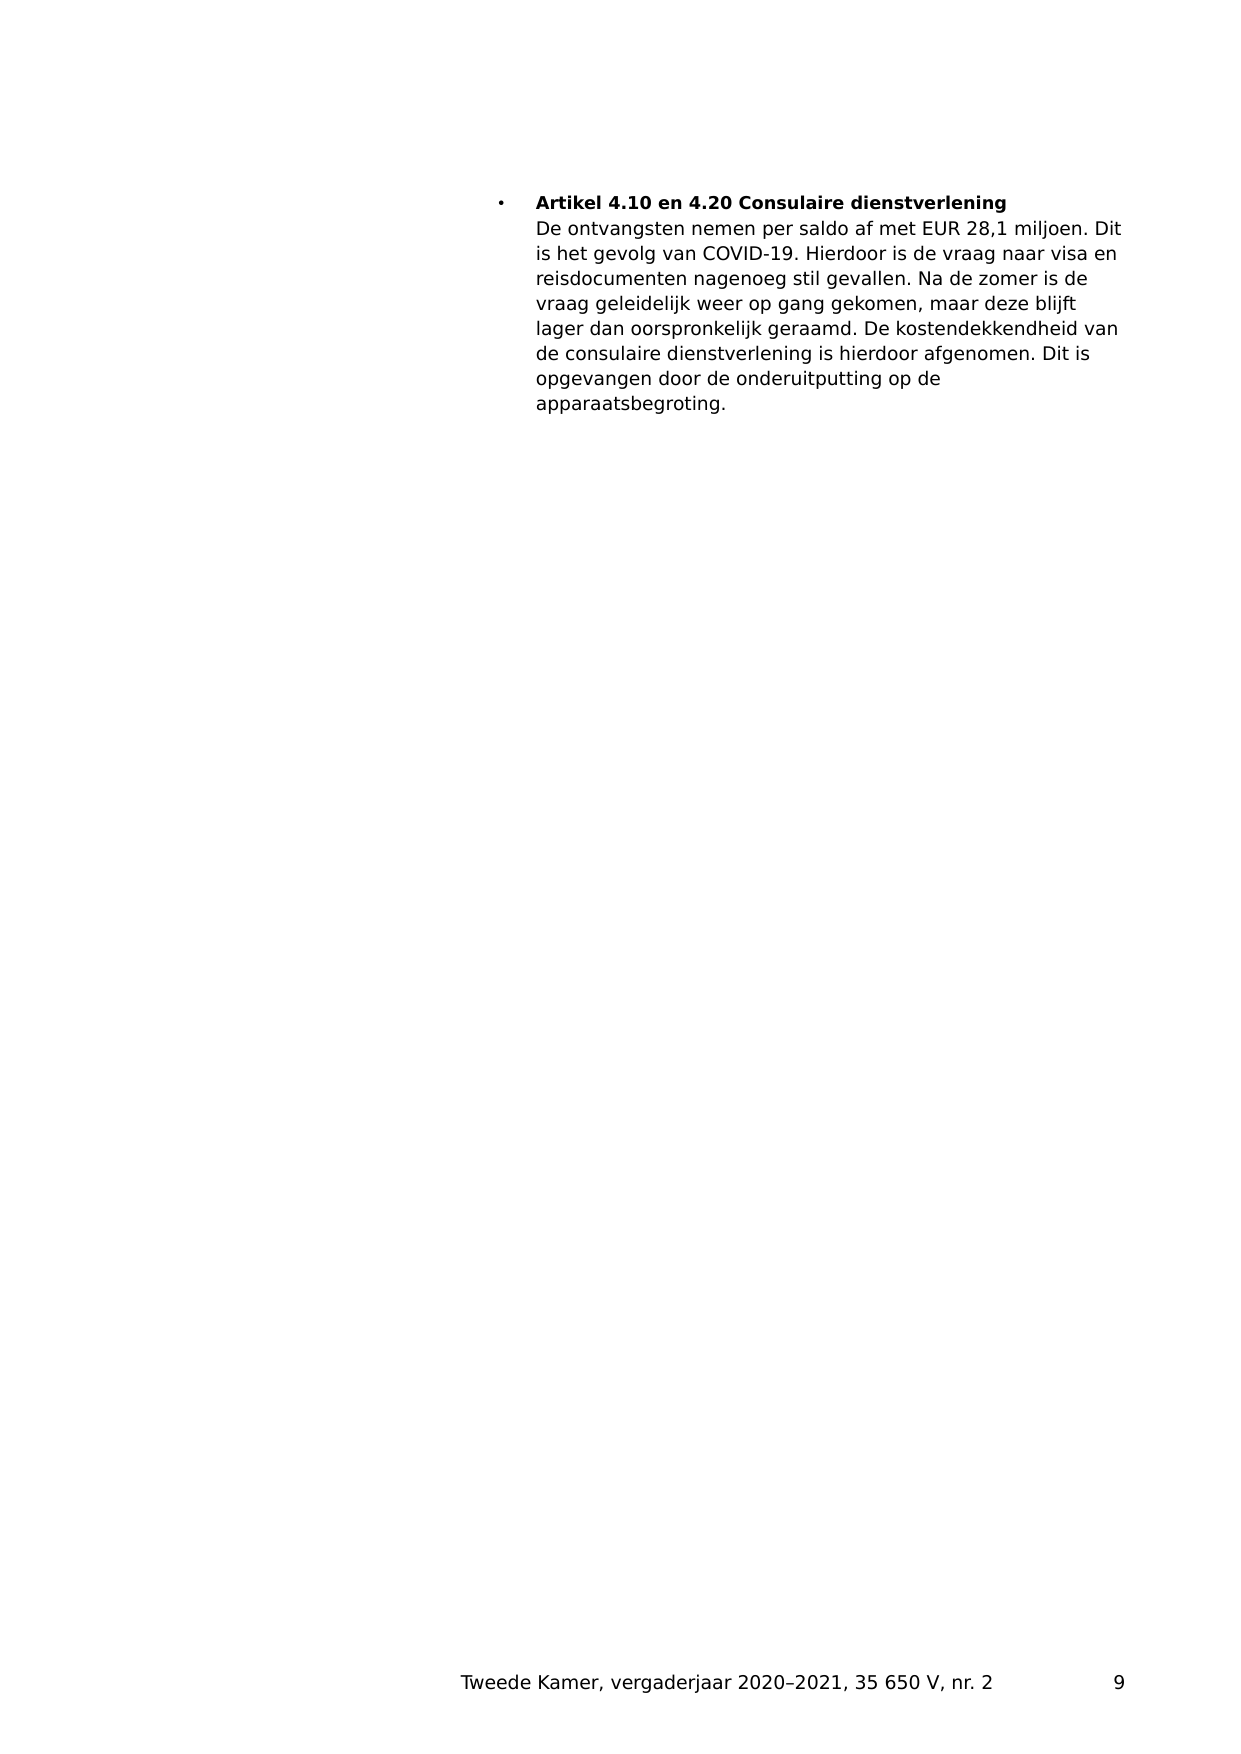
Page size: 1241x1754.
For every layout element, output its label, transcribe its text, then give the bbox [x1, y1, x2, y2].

list De ontvangsten nemen per saldo af met EUR 28,1 miljoen. Dit is het gevolg van COVID-19. Hierdoor is de vraag naar visa en reisdocumenten nagenoeg stil gevallen. Na de zomer is de vraag geleidelijk weer op gang gekomen, maar deze blijft lager dan oorspronkelijk geraamd. De kostendekkendheid van de consulaire dienstverlening is hierdoor afgenomen. Dit is opgevangen door de onderuitputting op de apparaatsbegroting. [498, 216, 1125, 416]
list Artikel 4.10 en 4.20 Consulaire dienstverlening [498, 191, 1125, 214]
